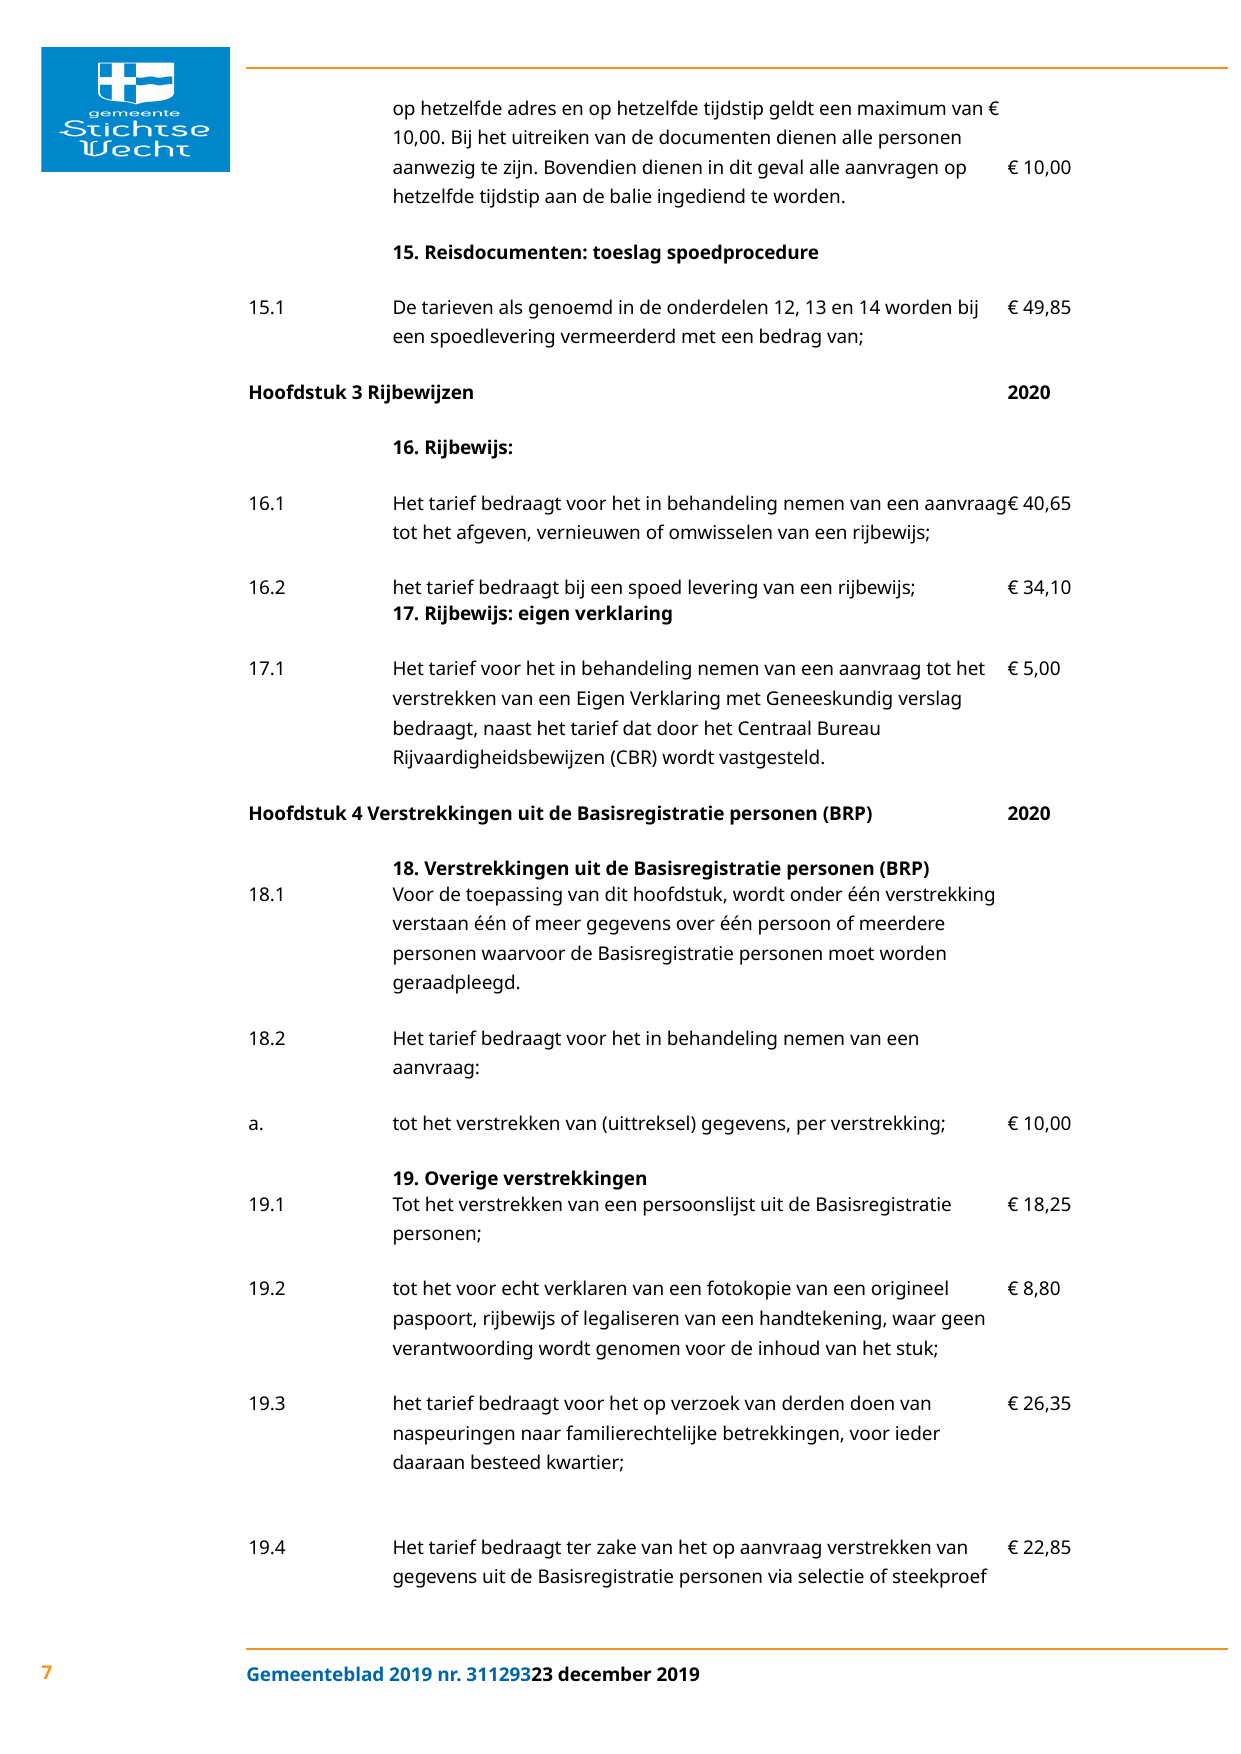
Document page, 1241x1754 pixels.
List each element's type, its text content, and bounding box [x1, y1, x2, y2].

table_cell € 34,10 [1007, 575, 1152, 600]
table_cell het tarief bedraagt voor het op verzoek van derden doen van naspeuringen naar familierechtelijke betrekkingen, voor ieder daaraan besteed kwartier; [392, 1390, 1007, 1534]
table_cell 19. Overige verstrekkingen [392, 1165, 1007, 1191]
table_cell 17. Rijbewijs: eigen verklaring [392, 600, 1007, 656]
table_cell op hetzelfde adres en op hetzelfde tijdstip geldt een maximum van € 10,00. Bij het uitreiken van de documenten dienen alle personen aanwezig te zijn. Bovendien dienen in dit geval alle aanvragen op hetzelfde tijdstip aan de balie ingediend te worden. [392, 95, 1007, 239]
table_cell 19.2 [248, 1276, 392, 1390]
table_cell Het tarief voor het in behandeling nemen van een aanvraag tot het verstrekken van een Eigen Verklaring met Geneeskundig verslag bedraagt, naast het tarief dat door het Centraal Bureau Rijvaardigheidsbewijzen (CBR) wordt vastgesteld. [392, 656, 1007, 800]
table_cell 19.4 [248, 1534, 392, 1589]
table_cell € 26,35 [1007, 1390, 1152, 1534]
table_cell € 49,85 [1007, 294, 1152, 379]
table_cell 16. Rijbewijs: [392, 434, 1007, 490]
table_cell Het tarief bedraagt ter zake van het op aanvraag verstrekken van gegevens uit de Basisregistratie personen via selectie of steekproef [392, 1534, 1007, 1589]
table_cell [1007, 600, 1152, 656]
table_cell € 22,85 [1007, 1534, 1152, 1589]
table_cell [248, 855, 392, 881]
table_cell 15.1 [248, 294, 392, 379]
table_cell [1007, 855, 1152, 881]
table_cell [1007, 881, 1152, 1025]
table_cell 19.1 [248, 1191, 392, 1276]
table_cell De tarieven als genoemd in de onderdelen 12, 13 en 14 worden bij een spoedlevering vermeerderd met een bedrag van; [392, 294, 1007, 379]
table_cell [1007, 434, 1152, 490]
table_cell € 40,65 [1007, 490, 1152, 574]
picture [99, 63, 135, 101]
table_cell [248, 600, 392, 656]
table_cell [248, 239, 392, 294]
table_cell € 10,00 [1007, 95, 1152, 239]
table_cell [248, 1165, 392, 1191]
table_cell [1007, 1165, 1152, 1191]
table_cell 19.3 [248, 1390, 392, 1534]
table_cell € 18,25 [1007, 1191, 1152, 1276]
table_cell 17.1 [248, 656, 392, 800]
table_cell 2020 [1007, 800, 1152, 855]
table_cell [248, 95, 392, 239]
table_cell 15. Reisdocumenten: toeslag spoedprocedure [392, 239, 1007, 294]
table_cell het tarief bedraagt bij een spoed levering van een rijbewijs; [392, 575, 1007, 600]
table_cell Hoofdstuk 4 Verstrekkingen uit de Basisregistratie personen (BRP) [248, 800, 1007, 855]
table_cell 18.2 [248, 1025, 392, 1110]
table_cell 2020 [1007, 379, 1152, 434]
table_cell Voor de toepassing van dit hoofdstuk, wordt onder één verstrekking verstaan één of meer gegevens over één persoon of meerdere personen waarvoor de Basisregistratie personen moet worden geraadpleegd. [392, 881, 1007, 1025]
table_cell a. [248, 1110, 392, 1165]
table_cell tot het verstrekken van (uittreksel) gegevens, per verstrekking; [392, 1110, 1007, 1165]
table_cell 16.1 [248, 490, 392, 574]
table_cell Hoofdstuk 3 Rijbewijzen [248, 379, 1007, 434]
table_cell Het tarief bedraagt voor het in behandeling nemen van een aanvraag: [392, 1025, 1007, 1110]
table_cell Het tarief bedraagt voor het in behandeling nemen van een aanvraag tot het afgeven, vernieuwen of omwisselen van een rijbewijs; [392, 490, 1007, 574]
table_cell € 5,00 [1007, 656, 1152, 800]
table_cell 16.2 [248, 575, 392, 600]
table_cell € 8,80 [1007, 1276, 1152, 1390]
table_cell 18.1 [248, 881, 392, 1025]
table_cell € 10,00 [1007, 1110, 1152, 1165]
table_cell tot het voor echt verklaren van een fotokopie van een origineel paspoort, rijbewijs of legaliseren van een handtekening, waar geen verantwoording wordt genomen voor de inhoud van het stuk; [392, 1276, 1007, 1390]
table_cell [1007, 239, 1152, 294]
table_cell Tot het verstrekken van een persoonslijst uit de Basisregistratie personen; [392, 1191, 1007, 1276]
table_cell [248, 434, 392, 490]
table_cell [1007, 1025, 1152, 1110]
table_cell 18. Verstrekkingen uit de Basisregistratie personen (BRP) [392, 855, 1007, 881]
picture [137, 63, 174, 103]
